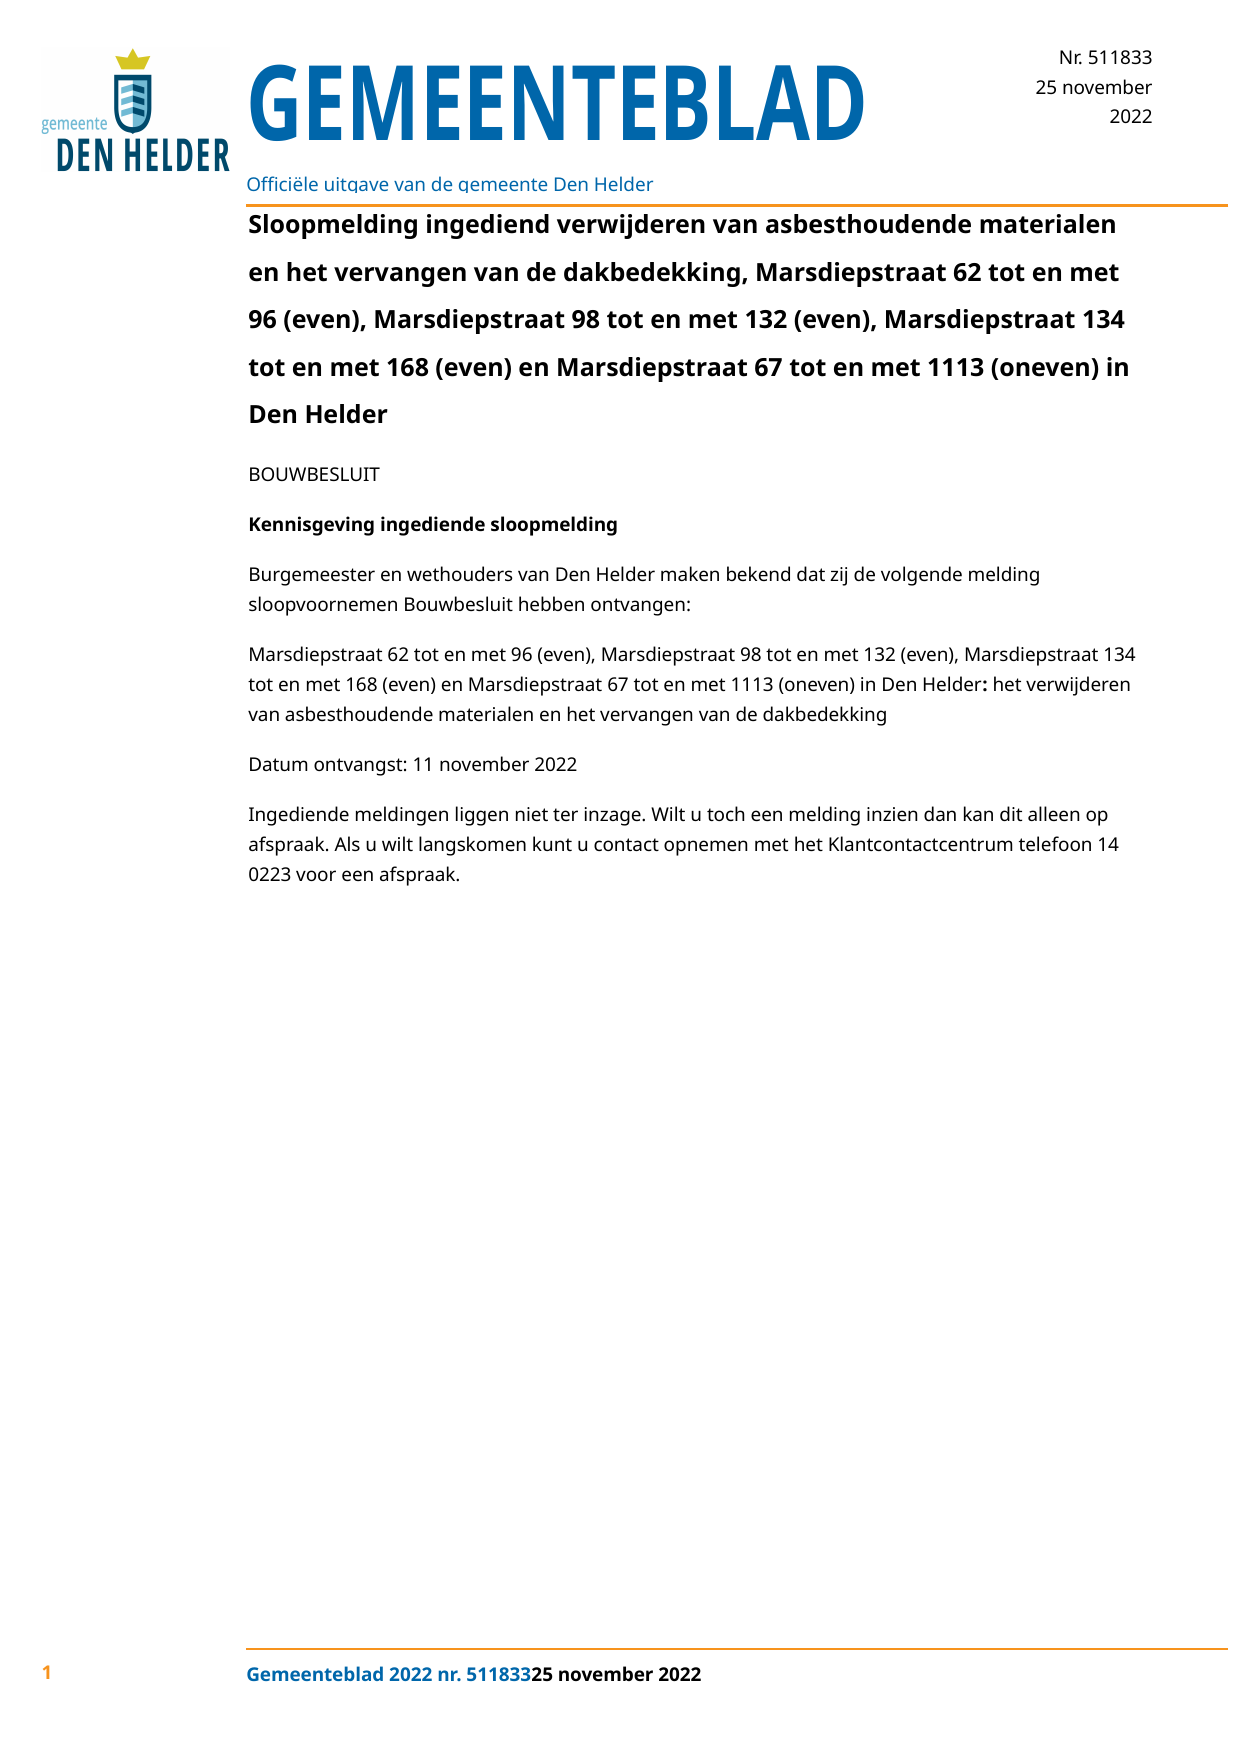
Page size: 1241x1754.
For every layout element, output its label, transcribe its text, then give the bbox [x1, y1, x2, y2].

picture [63, 144, 68, 165]
text Kennisgeving ingediende sloopmelding [248, 511, 1152, 537]
picture [41, 47, 231, 172]
text Marsdiepstraat 62 tot en met 96 (even), Marsdiepstraat 98 tot en met 132 (even), Marsdiepstraat 134 tot en met 168 (even) en Marsdiepstraat 67 tot en met 1113 (oneven) in Den Helder: het verwijderen van asbesthoudende materialen en het vervangen van de dakbedekking [248, 642, 1152, 726]
text Datum ontvangst: 11 november 2022 [248, 751, 1152, 777]
text Sloopmelding ingediend verwijderen van asbesthoudende materialen en het vervangen van de dakbedekking, Marsdiepstraat 62 tot en met 96 (even), Marsdiepstraat 98 tot en met 132 (even), Marsdiepstraat 134 tot en met 168 (even) en Marsdiepstraat 67 tot en met 1113 (oneven) in Den Helder [248, 207, 1152, 431]
picture [220, 160, 224, 172]
text Ingediende meldingen liggen niet ter inzage. Wilt u toch een melding inzien dan kan dit alleen op afspraak. Als u wilt langskomen kunt u contact opnemen met het Klantcontactcentrum telefoon 14 0223 voor een afspraak. [248, 802, 1152, 886]
picture [130, 157, 135, 172]
picture [182, 144, 187, 165]
text BOUWBESLUIT [248, 461, 1152, 486]
text Burgemeester en wethouders van Den Helder maken bekend dat zij de volgende melding sloopvoornemen Bouwbesluit hebben ontvangen: [248, 562, 1152, 617]
picture [100, 154, 106, 172]
